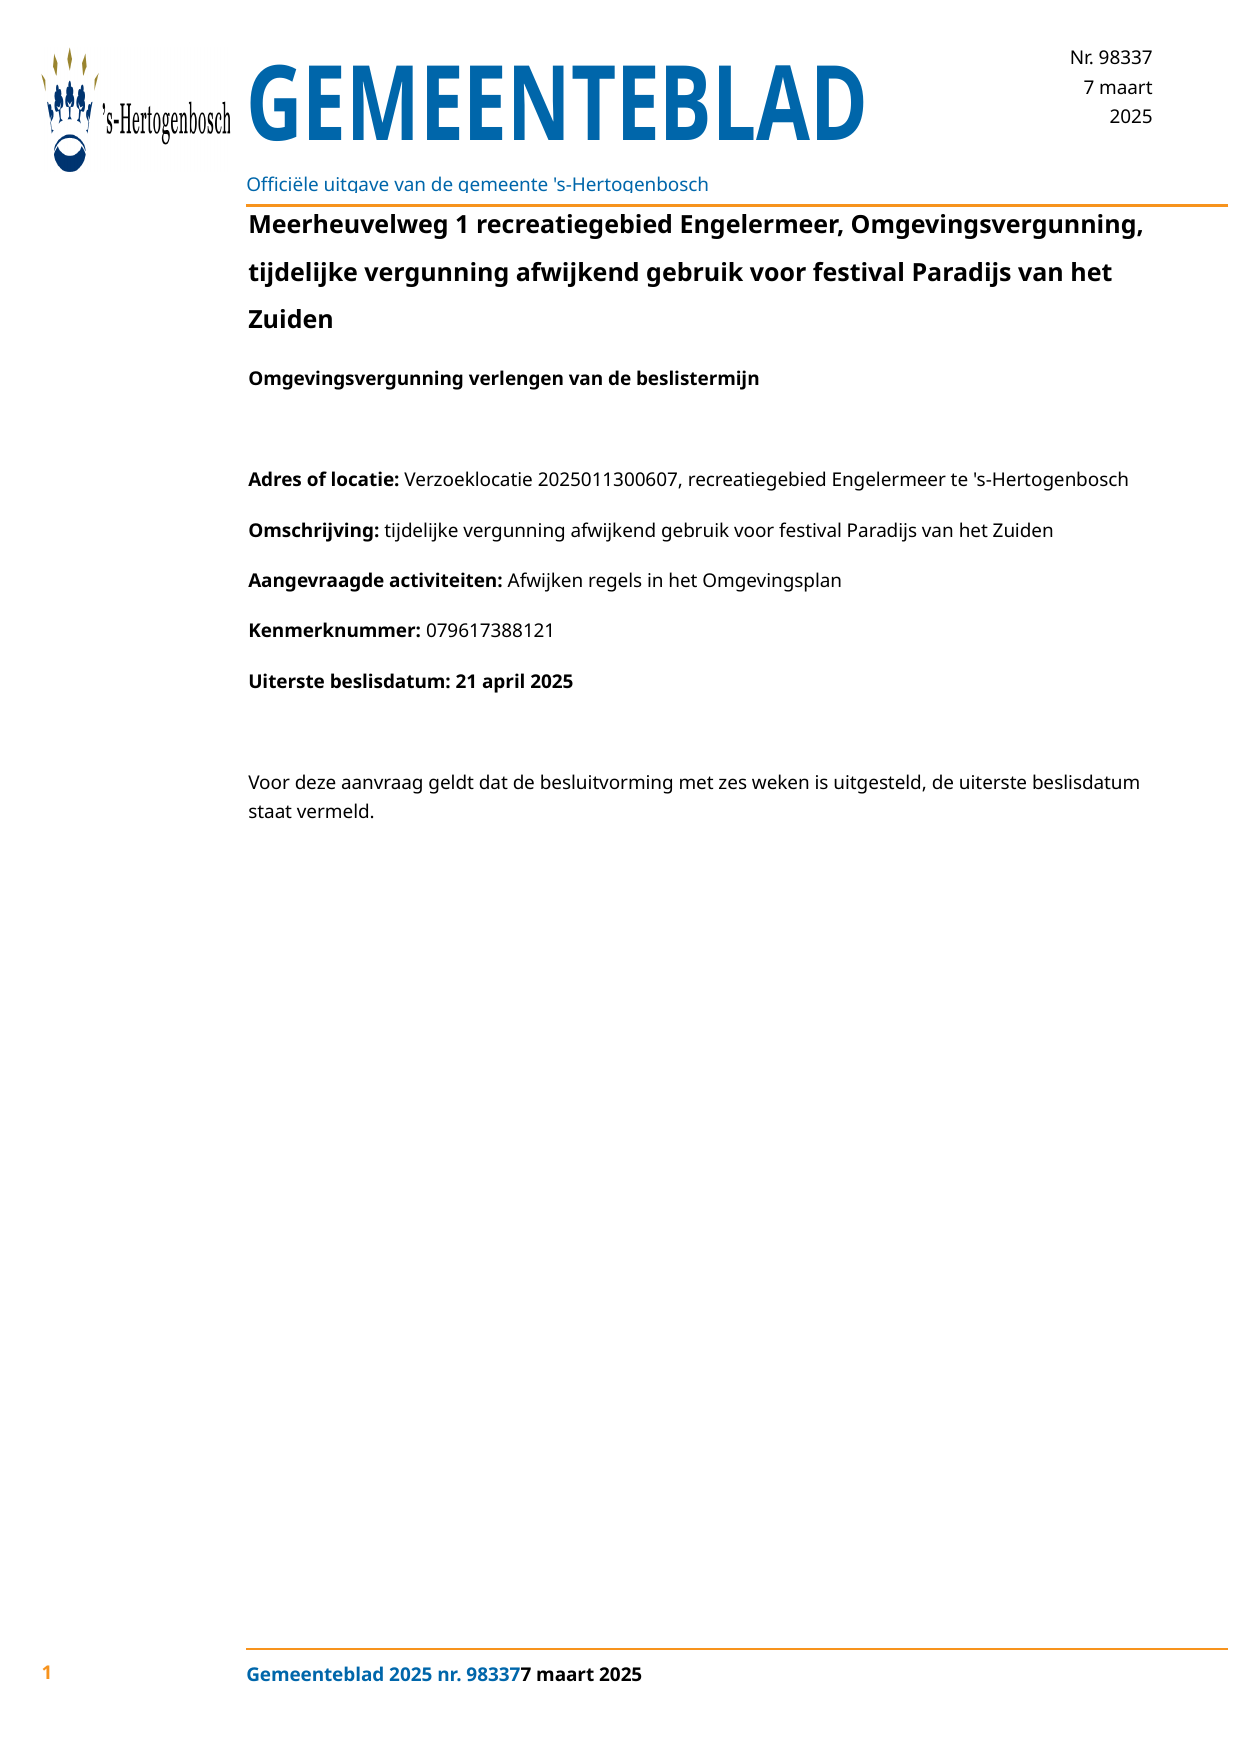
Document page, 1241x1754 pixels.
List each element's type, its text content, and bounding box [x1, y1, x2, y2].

text Voor deze aanvraag geldt dat de besluitvorming met zes weken is uitgesteld, de uiterste beslisdatum staat vermeld. [248, 769, 1152, 824]
text Omgevingsvergunning verlengen van de beslistermijn [248, 366, 1152, 391]
text Kenmerknummer: 079617388121 [248, 618, 1152, 643]
picture [41, 47, 231, 172]
text Uiterste beslisdatum: 21 april 2025 [248, 668, 1152, 694]
text Meerheuvelweg 1 recreatiegebied Engelermeer, Omgevingsvergunning, tijdelijke vergunning afwijkend gebruik voor festival Paradijs van het Zuiden [248, 207, 1152, 336]
text Adres of locatie: Verzoeklocatie 2025011300607, recreatiegebied Engelermeer te 's-Hertogenbosch [248, 466, 1152, 492]
text Omschrijving: tijdelijke vergunning afwijkend gebruik voor festival Paradijs van het Zuiden [248, 517, 1152, 542]
text Aangevraagde activiteiten: Afwijken regels in het Omgevingsplan [248, 567, 1152, 593]
